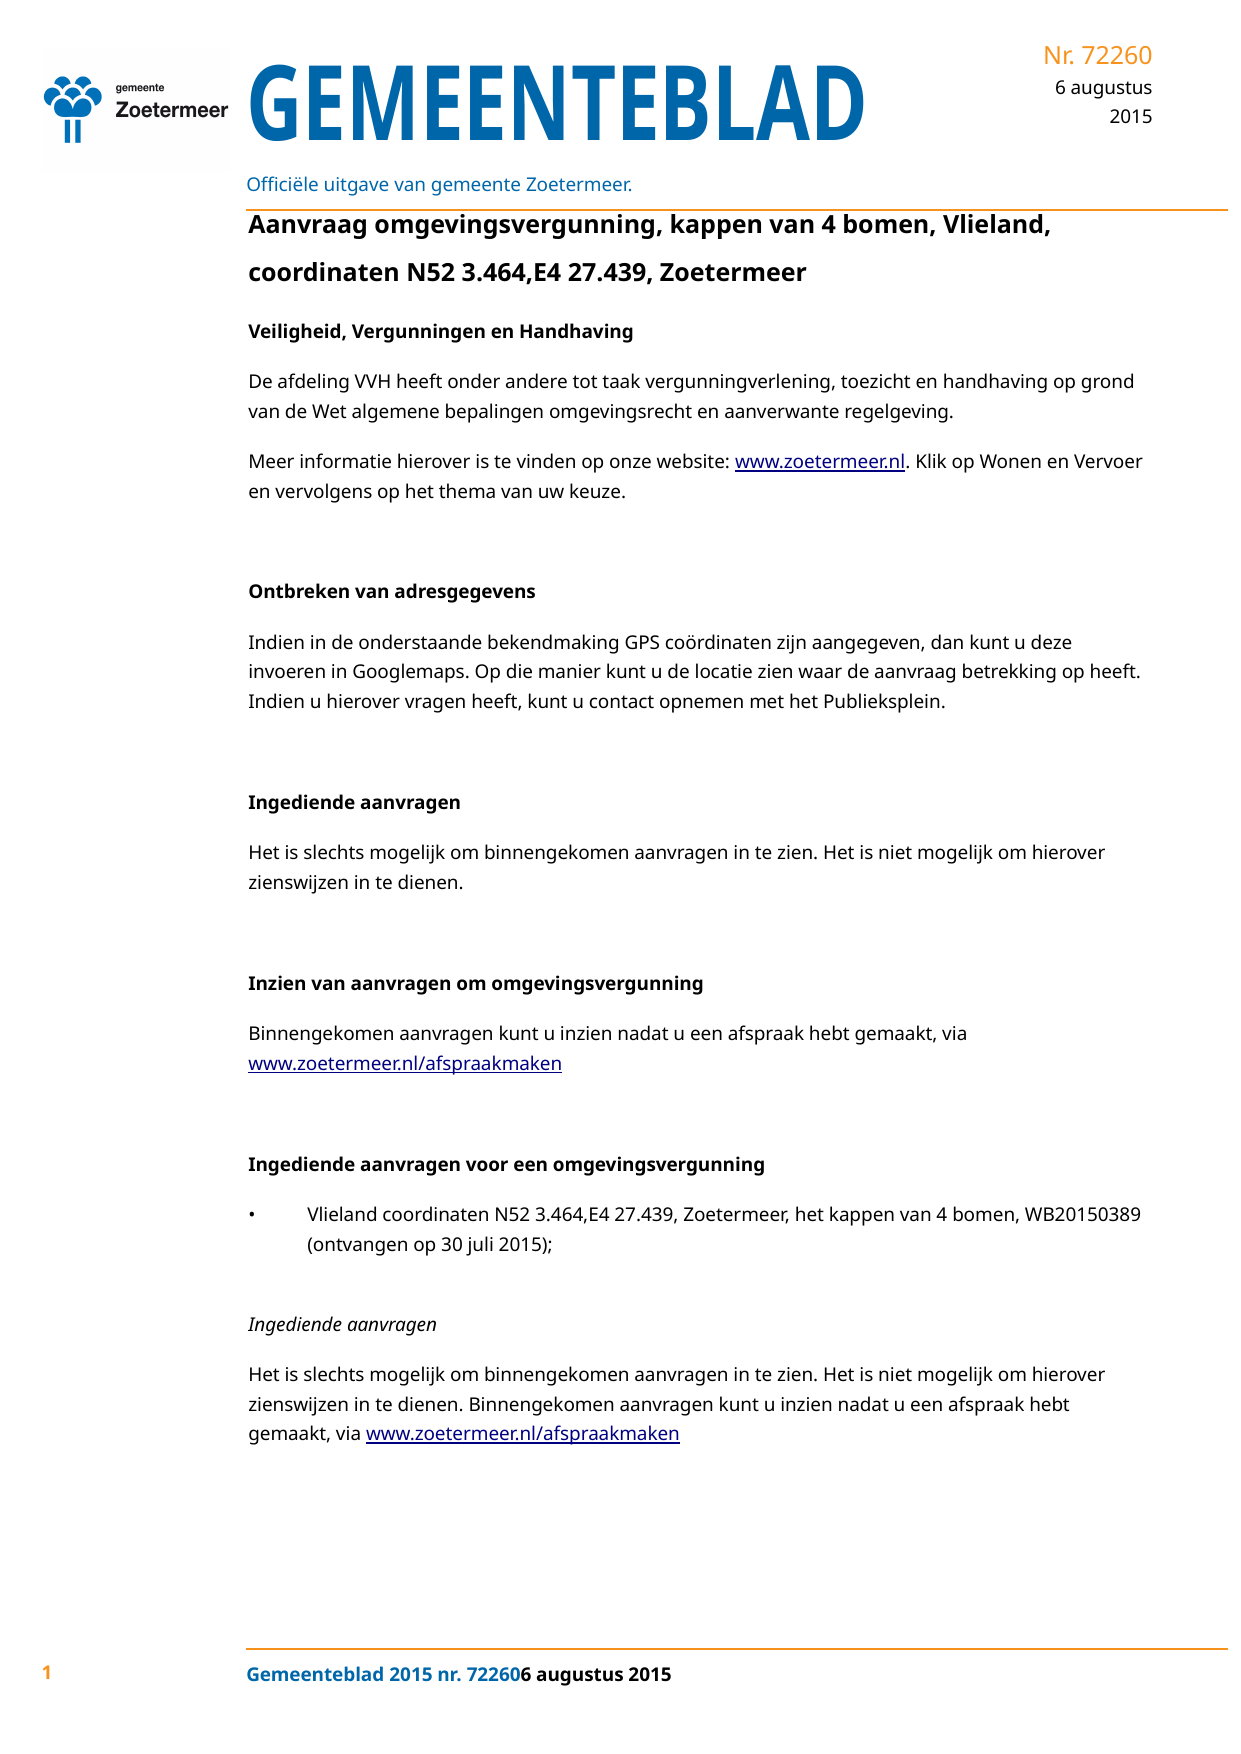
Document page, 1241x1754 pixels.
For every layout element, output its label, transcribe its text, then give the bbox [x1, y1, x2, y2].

text Het is slechts mogelijk om binnengekomen aanvragen in te zien. Het is niet mogelijk om hierover zienswijzen in te dienen. Binnengekomen aanvragen kunt u inzien nadat u een afspraak hebt gemaakt, via www.zoetermeer.nl/afspraakmaken [248, 1361, 1152, 1446]
text Aanvraag omgevingsvergunning, kappen van 4 bomen, Vlieland, coordinaten N52 3.464,E4 27.439, Zoetermeer [248, 211, 1152, 288]
text Het is slechts mogelijk om binnengekomen aanvragen in te zien. Het is niet mogelijk om hierover zienswijzen in te dienen. [248, 839, 1152, 895]
text Meer informatie hierover is te vinden op onze website: www.zoetermeer.nl. Klik op Wonen en Vervoer en vervolgens op het thema van uw keuze. [248, 448, 1152, 504]
text Binnengekomen aanvragen kunt u inzien nadat u een afspraak hebt gemaakt, via www.zoetermeer.nl/afspraakmaken [248, 1020, 1152, 1076]
text Ingediende aanvragen [248, 1311, 1152, 1337]
text Ingediende aanvragen [248, 789, 1152, 815]
text Ingediende aanvragen voor een omgevingsvergunning [248, 1151, 1152, 1177]
text De afdeling VVH heeft onder andere tot taak vergunningverlening, toezicht en handhaving op grond van de Wet algemene bepalingen omgevingsrecht en aanverwante regelgeving. [248, 368, 1152, 424]
list Vlieland coordinaten N52 3.464,E4 27.439, Zoetermeer, het kappen van 4 bomen, WB20150389 (ontvangen op 30 juli 2015); [248, 1201, 1152, 1257]
text Veiligheid, Vergunningen en Handhaving [248, 318, 1152, 344]
text Ontbreken van adresgegevens [248, 579, 1152, 604]
text Indien in de onderstaande bekendmaking GPS coördinaten zijn aangegeven, dan kunt u deze invoeren in Googlemaps. Op die manier kunt u de locatie zien waar de aanvraag betrekking op heeft. Indien u hierover vragen heeft, kunt u contact opnemen met het Publieksplein. [248, 629, 1152, 714]
picture [41, 47, 231, 172]
text Inzien van aanvragen om omgevingsvergunning [248, 970, 1152, 996]
